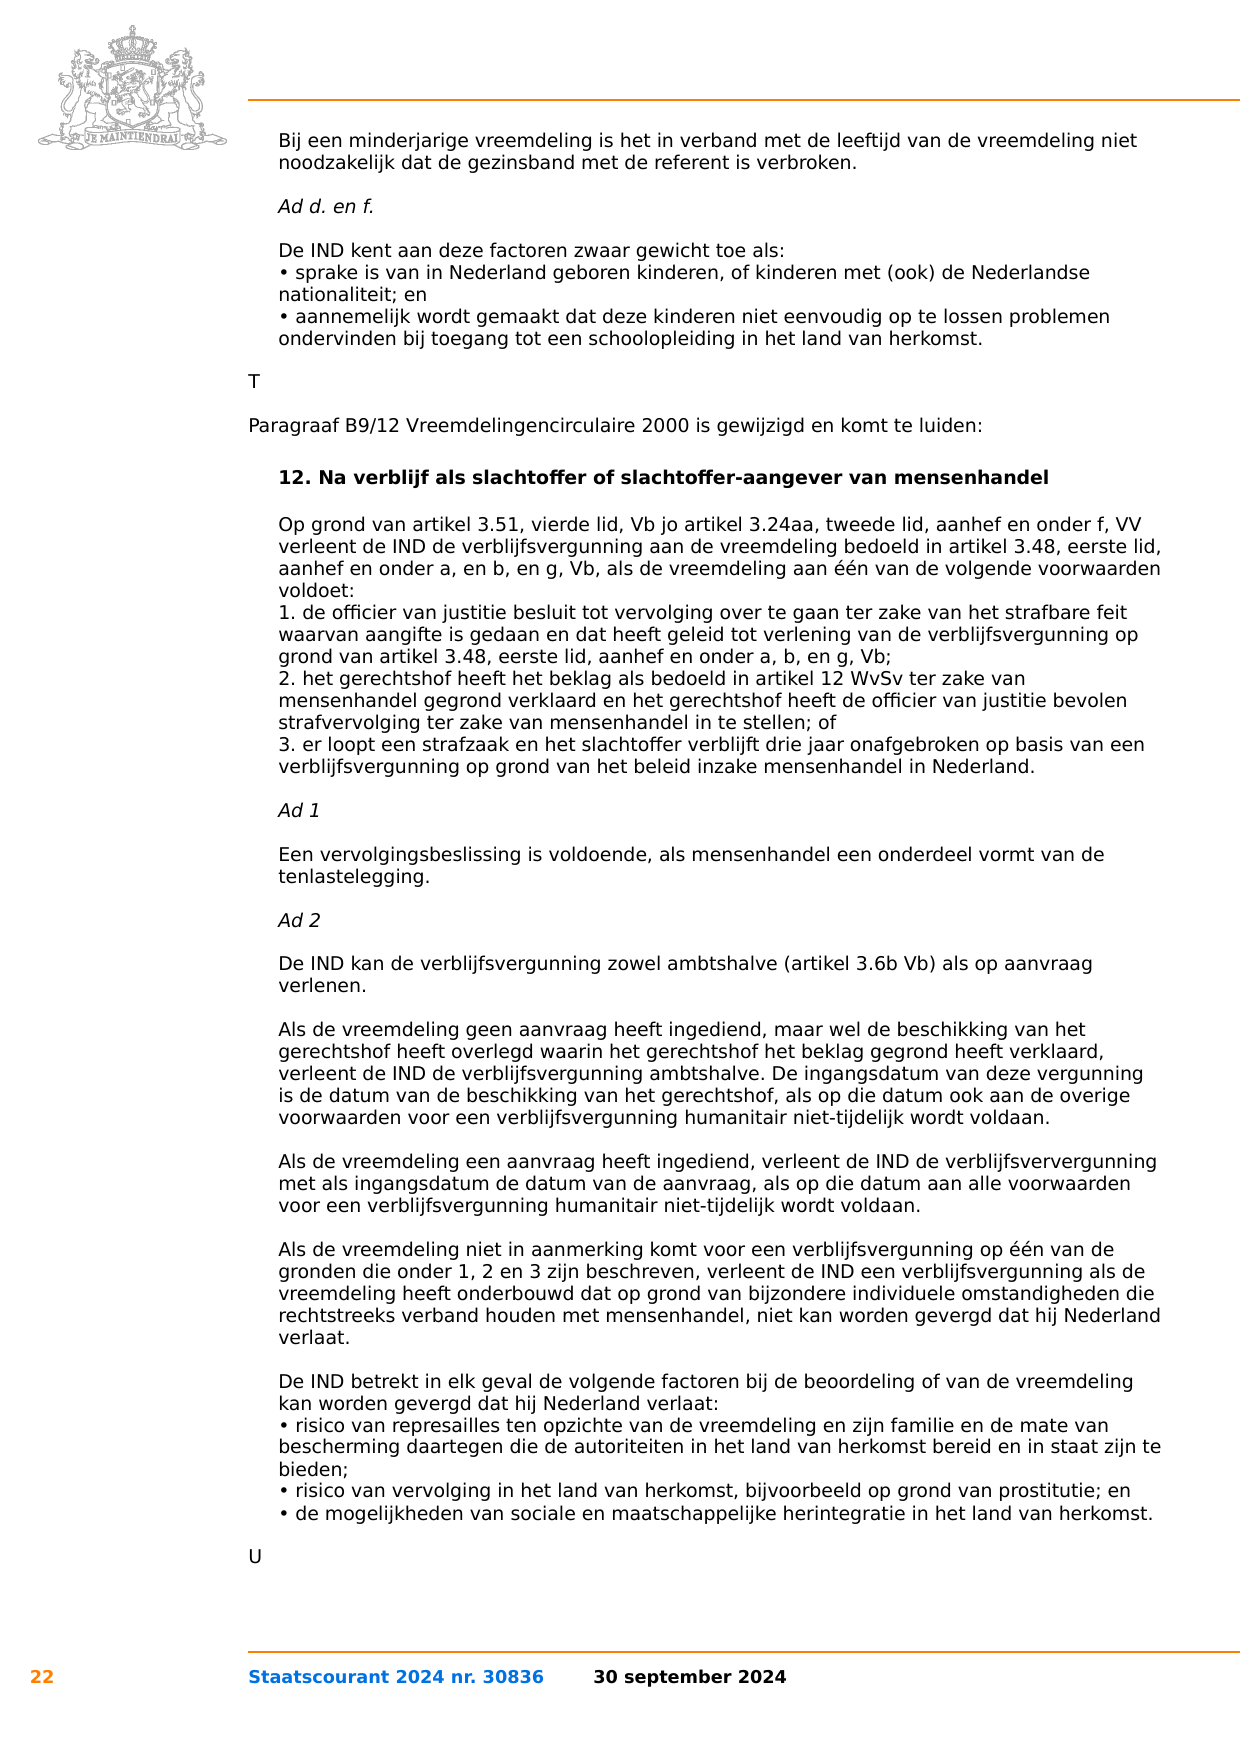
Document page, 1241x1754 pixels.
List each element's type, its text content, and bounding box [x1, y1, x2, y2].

text Op grond van artikel 3.51, vierde lid, Vb jo artikel 3.24aa, tweede lid, aanhef en onder f, VV verleent de IND de verblijfsvergunning aan de vreemdeling bedoeld in artikel 3.48, eerste lid, aanhef en onder a, en b, en g, Vb, als de vreemdeling aan één van de volgende voorwaarden voldoet: [278, 514, 1163, 602]
subtitle Ad 1 [278, 800, 1163, 822]
text Paragraaf B9/12 Vreemdelingencirculaire 2000 is gewijzigd en komt te luiden: [248, 415, 1163, 437]
text Als de vreemdeling niet in aanmerking komt voor een verblijfsvergunning op één van de gronden die onder 1, 2 en 3 zijn beschreven, verleent de IND een verblijfsvergunning als de vreemdeling heeft onderbouwd dat op grond van bijzondere individuele omstandigheden die rechtstreeks verband houden met mensenhandel, niet kan worden gevergd dat hij Nederland verlaat. [278, 1239, 1163, 1349]
text 3. er loopt een strafzaak en het slachtoffer verblijft drie jaar onafgebroken op basis van een verblijfsvergunning op grond van het beleid inzake mensenhandel in Nederland. [278, 734, 1163, 778]
text Een vervolgingsbeslissing is voldoende, als mensenhandel een onderdeel vormt van de tenlastelegging. [278, 844, 1163, 888]
subtitle 12. Na verblijf als slachtoffer of slachtoffer-aangever van mensenhandel [278, 467, 1163, 489]
text De IND betrekt in elk geval de volgende factoren bij de beoordeling of van de vreemdeling kan worden gevergd dat hij Nederland verlaat: [278, 1371, 1163, 1414]
text 2. het gerechtshof heeft het beklag als bedoeld in artikel 12 WvSv ter zake van mensenhandel gegrond verklaard en het gerechtshof heeft de officier van justitie bevolen strafvervolging ter zake van mensenhandel in te stellen; of [278, 668, 1163, 734]
text Als de vreemdeling een aanvraag heeft ingediend, verleent de IND de verblijfsververgunning met als ingangsdatum de datum van de aanvraag, als op die datum aan alle voorwaarden voor een verblijfsvergunning humanitair niet-tijdelijk wordt voldaan. [278, 1151, 1163, 1217]
text Als de vreemdeling geen aanvraag heeft ingediend, maar wel de beschikking van het gerechtshof heeft overlegd waarin het gerechtshof het beklag gegrond heeft verklaard, verleent de IND de verblijfsvergunning ambtshalve. De ingangsdatum van deze vergunning is de datum van de beschikking van het gerechtshof, als op die datum ook aan de overige voorwaarden voor een verblijfsvergunning humanitair niet-tijdelijk wordt voldaan. [278, 1019, 1163, 1129]
text • risico van vervolging in het land van herkomst, bijvoorbeeld op grond van prostitutie; en [278, 1480, 1163, 1502]
text • risico van represailles ten opzichte van de vreemdeling en zijn familie en de mate van bescherming daartegen die de autoriteiten in het land van herkomst bereid en in staat zijn te bieden; [278, 1414, 1163, 1480]
text Bij een minderjarige vreemdeling is het in verband met de leeftijd van de vreemdeling niet noodzakelijk dat de gezinsband met de referent is verbroken. [278, 130, 1163, 174]
subtitle Ad d. en f. [278, 196, 1163, 218]
text De IND kan de verblijfsvergunning zowel ambtshalve (artikel 3.6b Vb) als op aanvraag verlenen. [278, 953, 1163, 997]
picture [38, 25, 227, 150]
text • aannemelijk wordt gemaakt dat deze kinderen niet eenvoudig op te lossen problemen ondervinden bij toegang tot een schoolopleiding in het land van herkomst. [278, 306, 1163, 349]
text U [248, 1546, 1163, 1568]
text De IND kent aan deze factoren zwaar gewicht toe als: [278, 239, 1163, 262]
text • de mogelijkheden van sociale en maatschappelijke herintegratie in het land van herkomst. [278, 1502, 1163, 1524]
text T [248, 371, 1163, 393]
text • sprake is van in Nederland geboren kinderen, of kinderen met (ook) de Nederlandse nationaliteit; en [278, 262, 1163, 306]
subtitle Ad 2 [278, 909, 1163, 931]
text 1. de officier van justitie besluit tot vervolging over te gaan ter zake van het strafbare feit waarvan aangifte is gedaan en dat heeft geleid tot verlening van de verblijfsvergunning op grond van artikel 3.48, eerste lid, aanhef en onder a, b, en g, Vb; [278, 602, 1163, 668]
